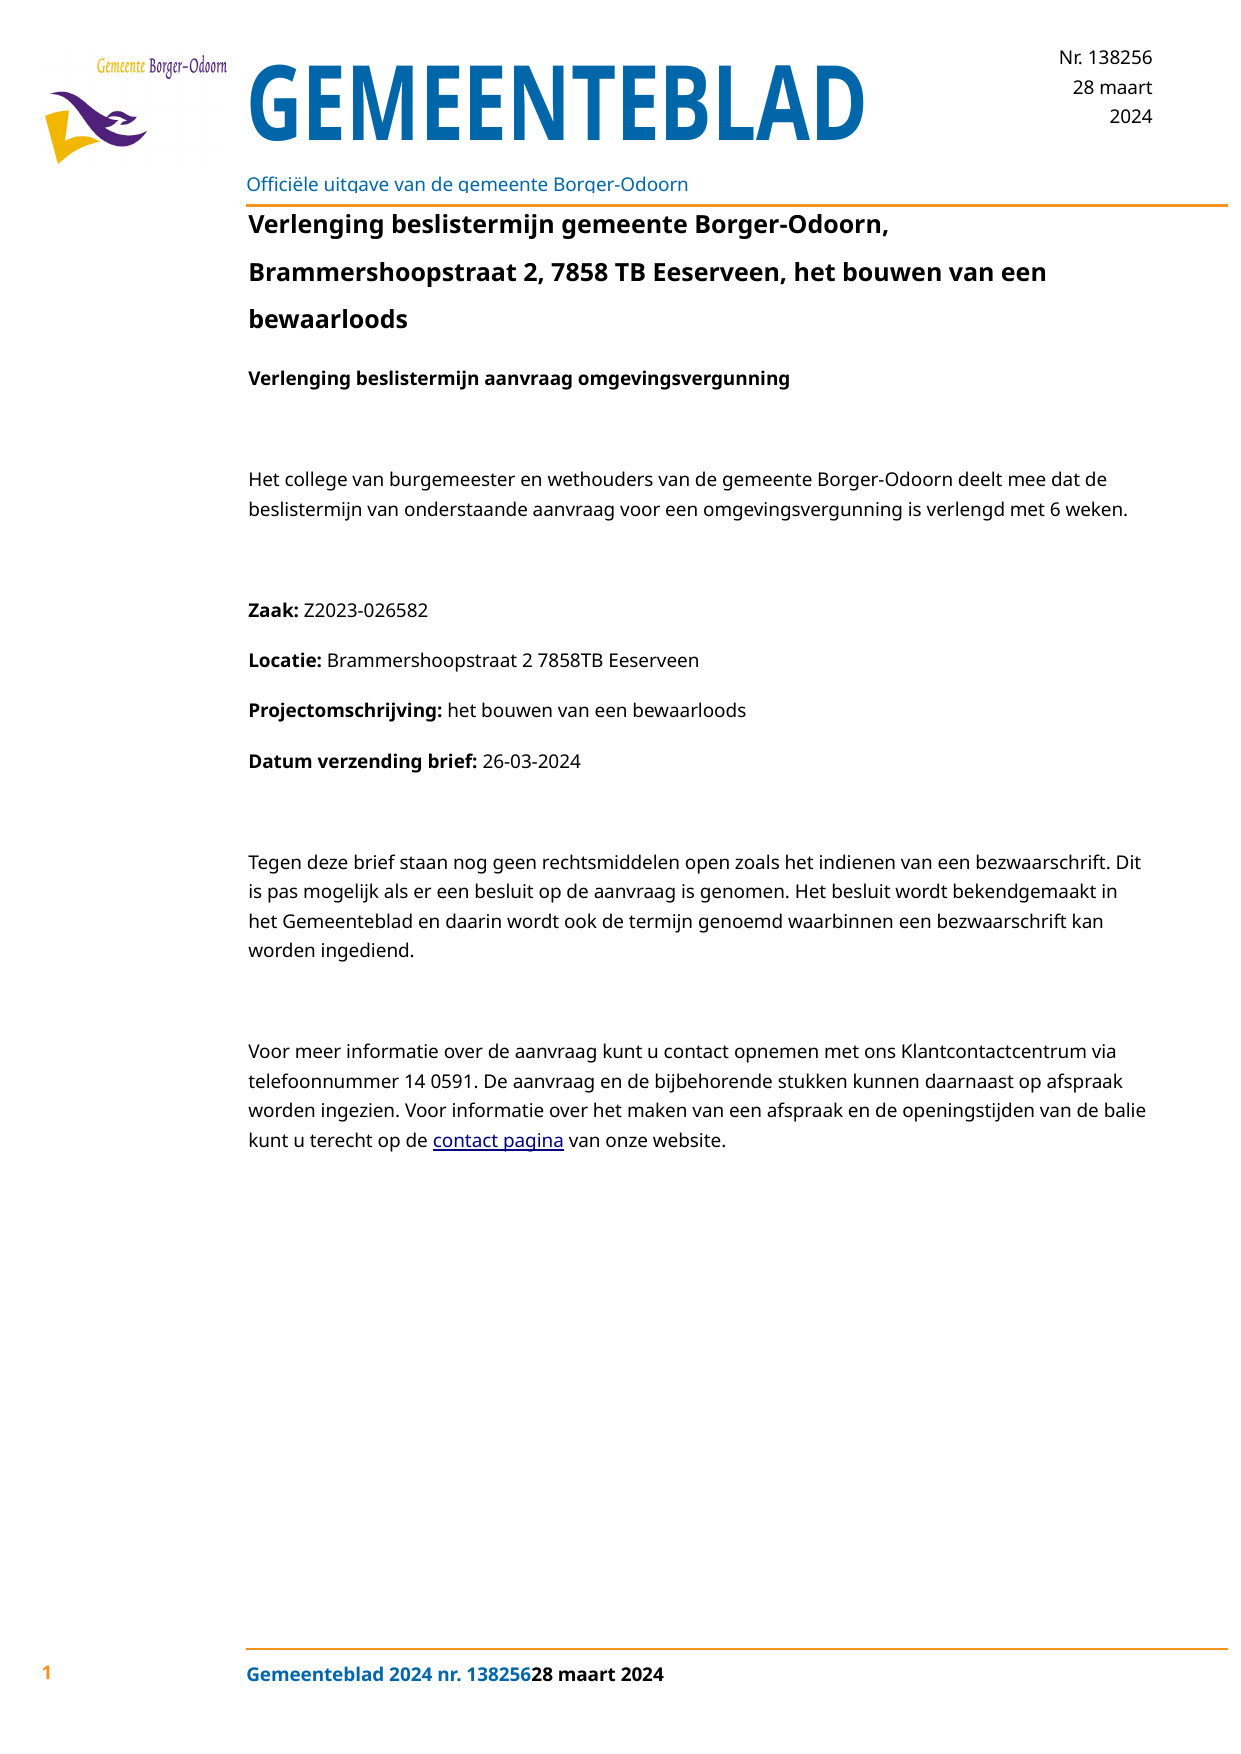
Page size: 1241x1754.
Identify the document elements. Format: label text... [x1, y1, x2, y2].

text Zaak: Z2023-026582 [248, 597, 1152, 622]
text Tegen deze brief staan nog geen rechtsmiddelen open zoals het indienen van een bezwaarschrift. Dit is pas mogelijk als er een besluit op de aanvraag is genomen. Het besluit wordt bekendgemaakt in het Gemeenteblad en daarin wordt ook de termijn genoemd waarbinnen een bezwaarschrift kan worden ingediend. [248, 849, 1152, 963]
text Voor meer informatie over de aanvraag kunt u contact opnemen met ons Klantcontactcentrum via telefoonnummer 14 0591. De aanvraag en de bijbehorende stukken kunnen daarnaast op afspraak worden ingezien. Voor informatie over het maken van een afspraak en de openingstijden van de balie kunt u terecht op de contact pagina van onze website. [248, 1038, 1152, 1153]
text Verlenging beslistermijn gemeente Borger-Odoorn, Brammershoopstraat 2, 7858 TB Eeserveen, het bouwen van een bewaarloods [248, 207, 1152, 336]
picture [41, 47, 231, 172]
text Het college van burgemeester en wethouders van de gemeente Borger-Odoorn deelt mee dat de beslistermijn van onderstaande aanvraag voor een omgevingsvergunning is verlengd met 6 weken. [248, 466, 1152, 522]
text Locatie: Brammershoopstraat 2 7858TB Eeserveen [248, 647, 1152, 673]
text Verlenging beslistermijn aanvraag omgevingsvergunning [248, 366, 1152, 391]
text Datum verzending brief: 26-03-2024 [248, 748, 1152, 774]
text Projectomschrijving: het bouwen van een bewaarloods [248, 698, 1152, 723]
